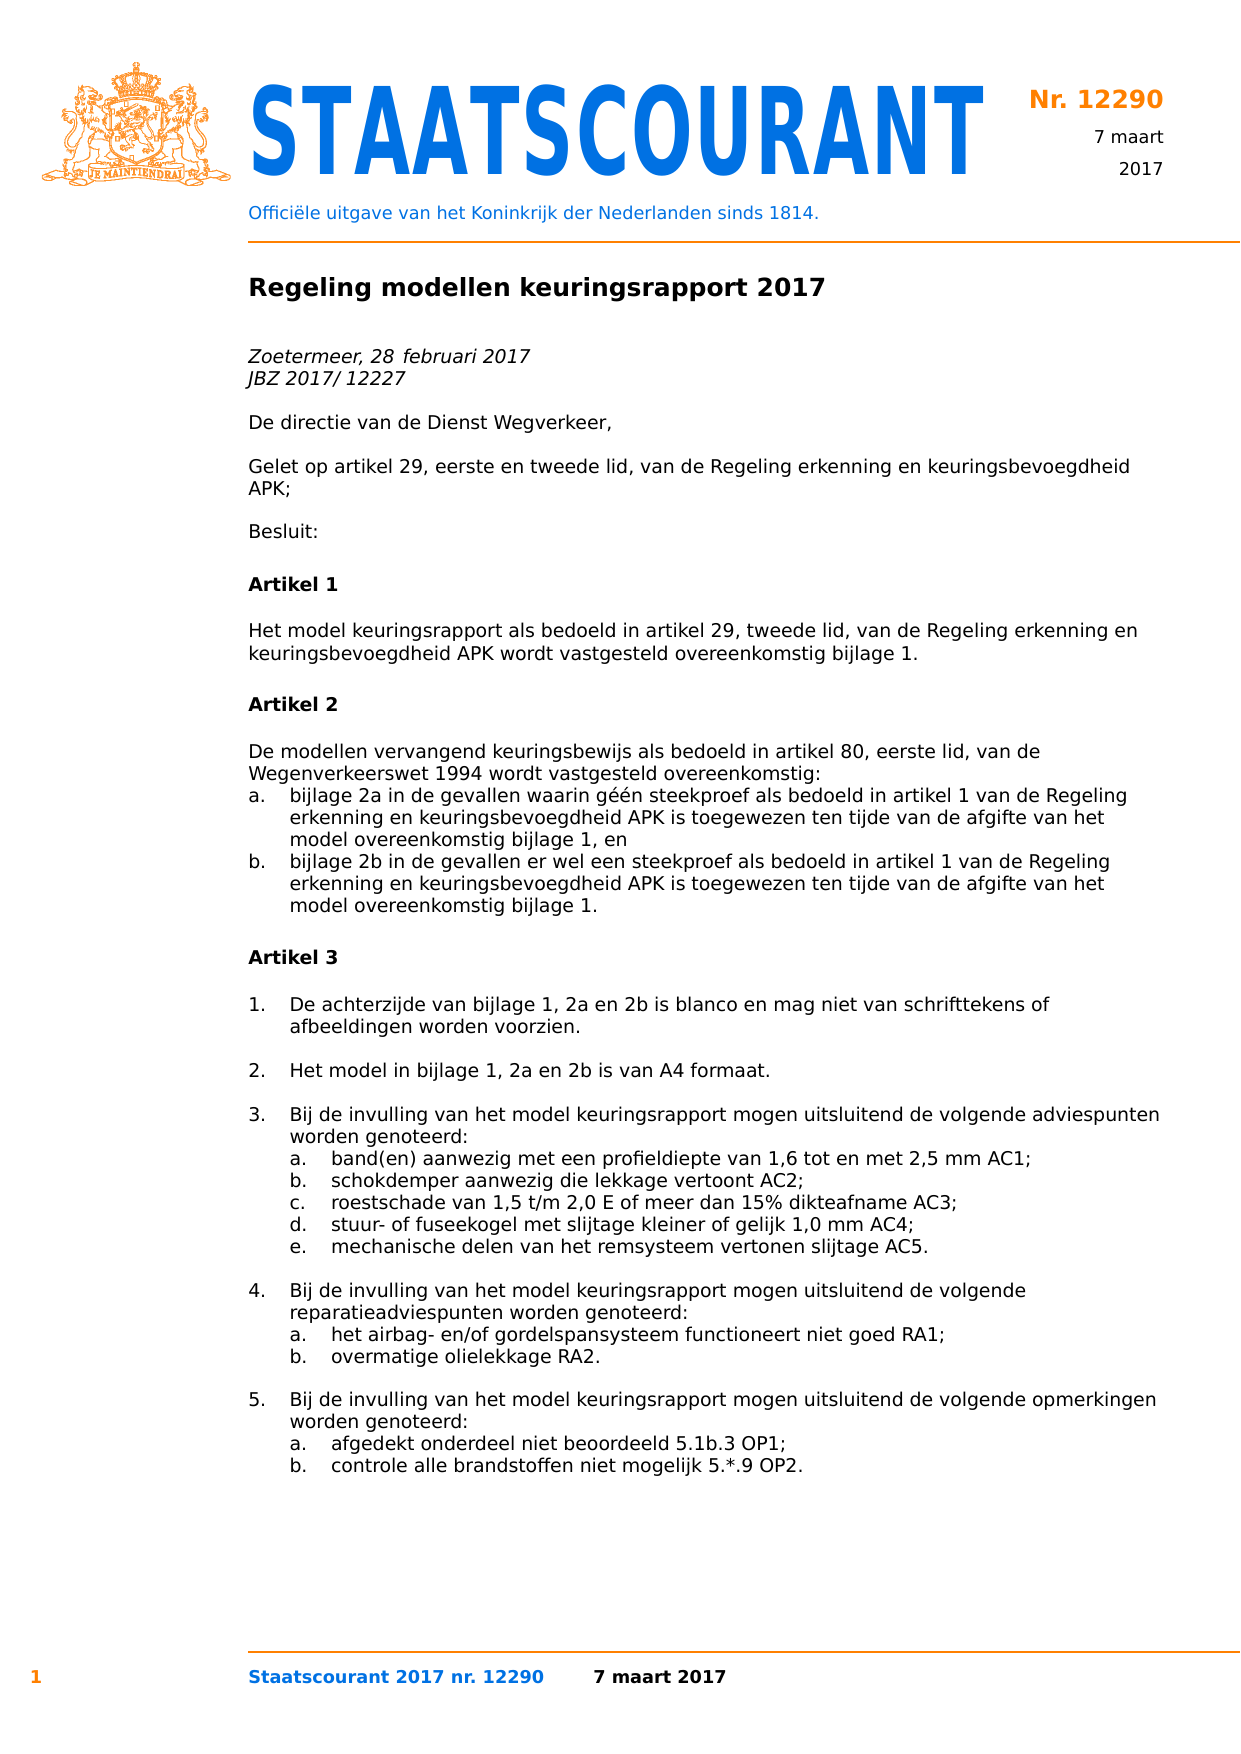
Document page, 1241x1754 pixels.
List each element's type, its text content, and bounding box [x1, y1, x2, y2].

table_cell 7 maart [998, 121, 1240, 153]
text a. bijlage 2a in de gevallen waarin géén steekproef als bedoeld in artikel 1 van de Regeling erkenning en keuringsbevoegdheid APK is toegewezen ten tijde van de afgifte van het model overeenkomstig bijlage 1, en [248, 785, 1163, 851]
table_header [25, 62, 248, 241]
text b. controle alle brandstoffen niet mogelijk 5.*.9 OP2. [289, 1455, 1163, 1477]
text b. overmatige olielekkage RA2. [289, 1346, 1163, 1367]
text 5. Bij de invulling van het model keuringsrapport mogen uitsluitend de volgende opmerkingen worden genoteerd: [248, 1389, 1163, 1433]
text 4. Bij de invulling van het model keuringsrapport mogen uitsluitend de volgende reparatieadviespunten worden genoteerd: [248, 1279, 1163, 1323]
subtitle Regeling modellen keuringsrapport 2017 [248, 273, 1163, 302]
text a. het airbag- en/of gordelspansysteem functioneert niet goed RA1; [289, 1323, 1163, 1346]
picture [41, 62, 231, 186]
text 2. Het model in bijlage 1, 2a en 2b is van A4 formaat. [248, 1060, 1163, 1082]
text a. band(en) aanwezig met een profieldiepte van 1,6 tot en met 2,5 mm AC1; [289, 1148, 1163, 1170]
subtitle Artikel 3 [248, 947, 1163, 969]
text a. afgedekt onderdeel niet beoordeeld 5.1b.3 OP1; [289, 1433, 1163, 1455]
text De directie van de Dienst Wegverkeer, [248, 412, 1163, 434]
text b. schokdemper aanwezig die lekkage vertoont AC2; [289, 1170, 1163, 1192]
text Gelet op artikel 29, eerste en tweede lid, van de Regeling erkenning en keuringsbevoegdheid APK; [248, 456, 1163, 499]
table_header STAATSCOURANT [248, 62, 998, 203]
subtitle Artikel 2 [248, 694, 1163, 716]
text JBZ 2017/ 12227 [248, 368, 1163, 390]
text Zoetermeer, 28 februari 2017 [248, 346, 1163, 368]
table_cell Officiële uitgave van het Koninkrijk der Nederlanden sinds 1814. [248, 203, 1240, 241]
table_cell 2017 [998, 153, 1240, 203]
table_header Nr. 12290 [998, 62, 1240, 121]
text c. roestschade van 1,5 t/m 2,0 E of meer dan 15% dikteafname AC3; [289, 1192, 1163, 1214]
subtitle Artikel 1 [248, 573, 1163, 595]
text 1. De achterzijde van bijlage 1, 2a en 2b is blanco en mag niet van schrifttekens of afbeeldingen worden voorzien. [248, 994, 1163, 1038]
text De modellen vervangend keuringsbewijs als bedoeld in artikel 80, eerste lid, van de Wegenverkeerswet 1994 wordt vastgesteld overeenkomstig: [248, 741, 1163, 785]
text d. stuur- of fuseekogel met slijtage kleiner of gelijk 1,0 mm AC4; [289, 1214, 1163, 1236]
text b. bijlage 2b in de gevallen er wel een steekproef als bedoeld in artikel 1 van de Regeling erkenning en keuringsbevoegdheid APK is toegewezen ten tijde van de afgifte van het model overeenkomstig bijlage 1. [248, 851, 1163, 917]
text Besluit: [248, 521, 1163, 543]
text Het model keuringsrapport als bedoeld in artikel 29, tweede lid, van de Regeling erkenning en keuringsbevoegdheid APK wordt vastgesteld overeenkomstig bijlage 1. [248, 620, 1163, 664]
text 3. Bij de invulling van het model keuringsrapport mogen uitsluitend de volgende adviespunten worden genoteerd: [248, 1104, 1163, 1148]
text e. mechanische delen van het remsysteem vertonen slijtage AC5. [289, 1236, 1163, 1258]
